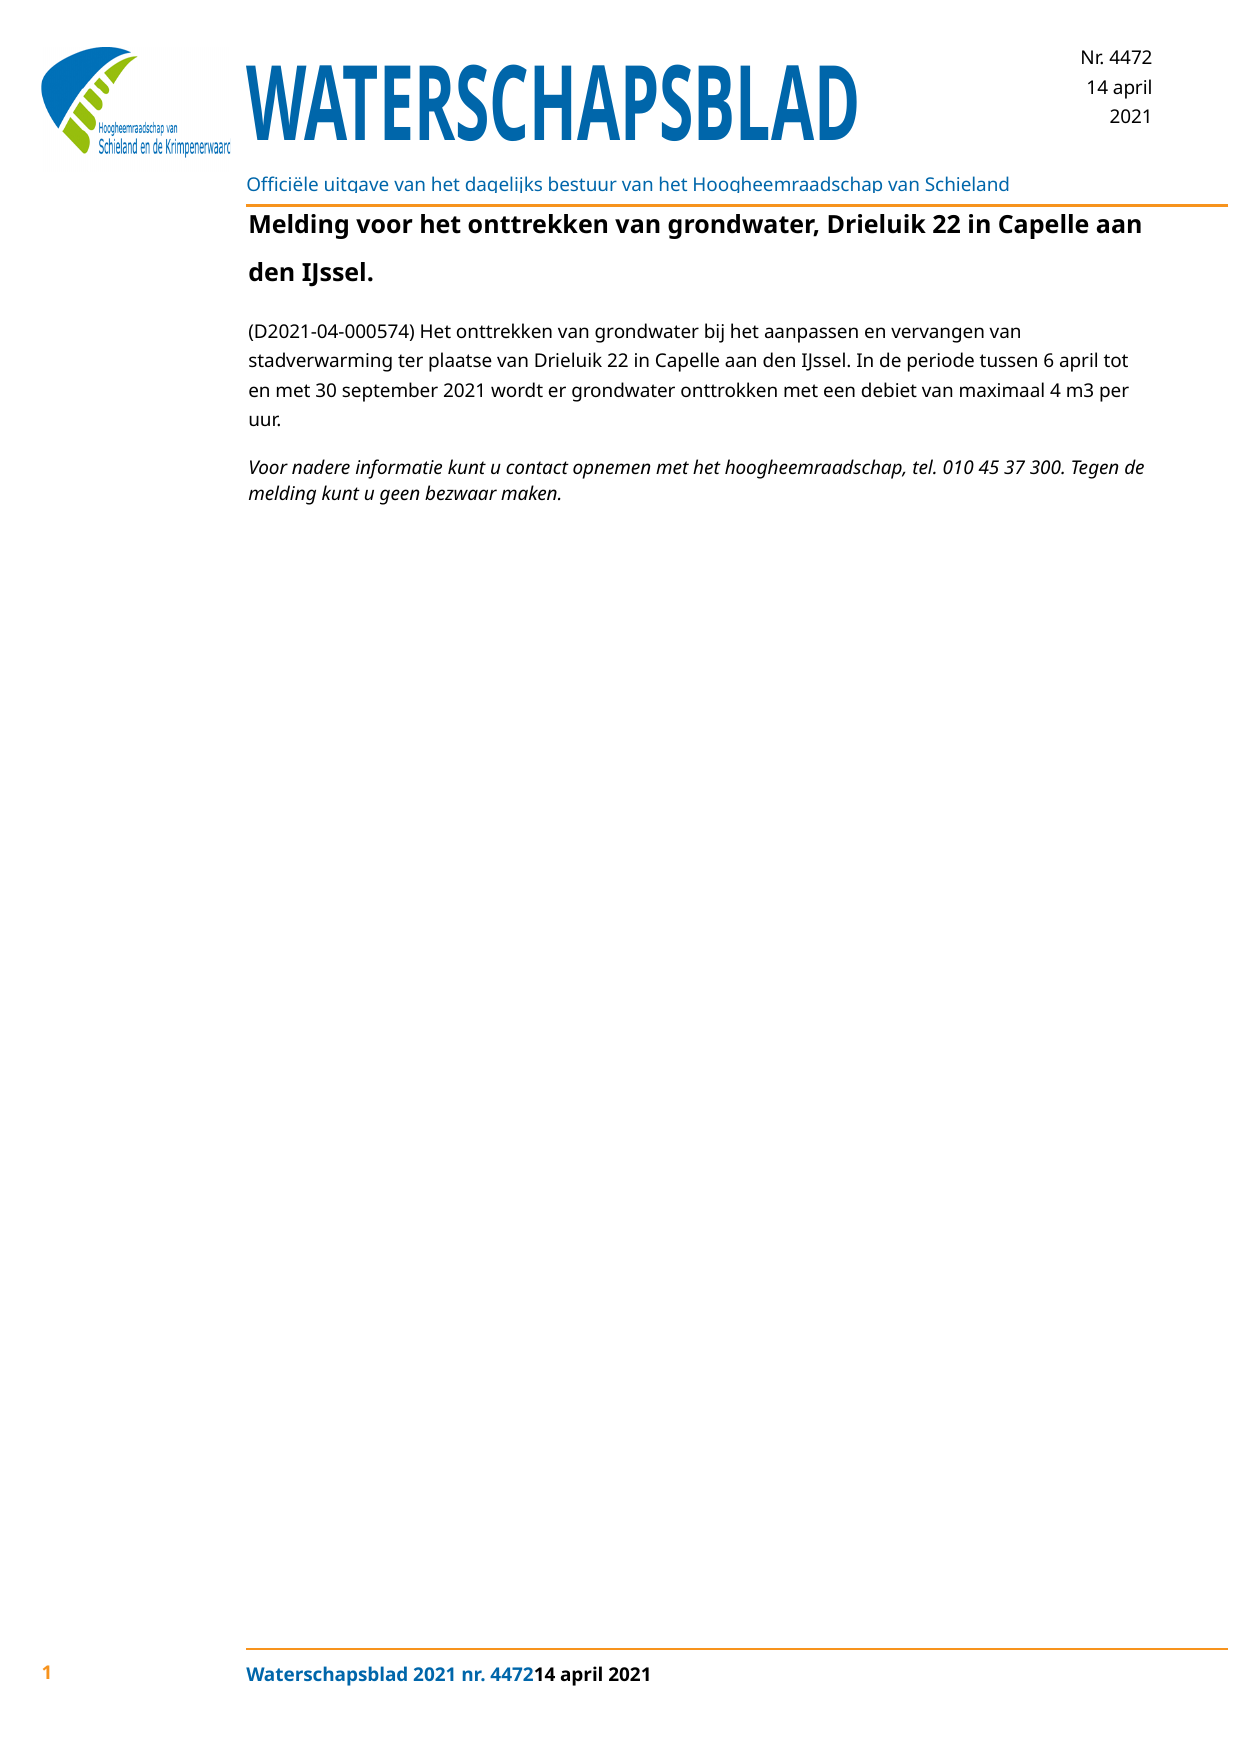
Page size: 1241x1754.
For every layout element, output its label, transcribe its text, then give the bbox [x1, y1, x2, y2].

picture [41, 47, 231, 172]
text (D2021-04-000574) Het onttrekken van grondwater bij het aanpassen en vervangen van stadverwarming ter plaatse van Drieluik 22 in Capelle aan den IJssel. In de periode tussen 6 april tot en met 30 september 2021 wordt er grondwater onttrokken met een debiet van maximaal 4 m3 per uur. [248, 318, 1152, 432]
text Melding voor het onttrekken van grondwater, Drieluik 22 in Capelle aan den IJssel. [248, 207, 1152, 288]
text Voor nadere informatie kunt u contact opnemen met het hoogheemraadschap, tel. 010 45 37 300. Tegen de melding kunt u geen bezwaar maken. [248, 454, 1152, 506]
